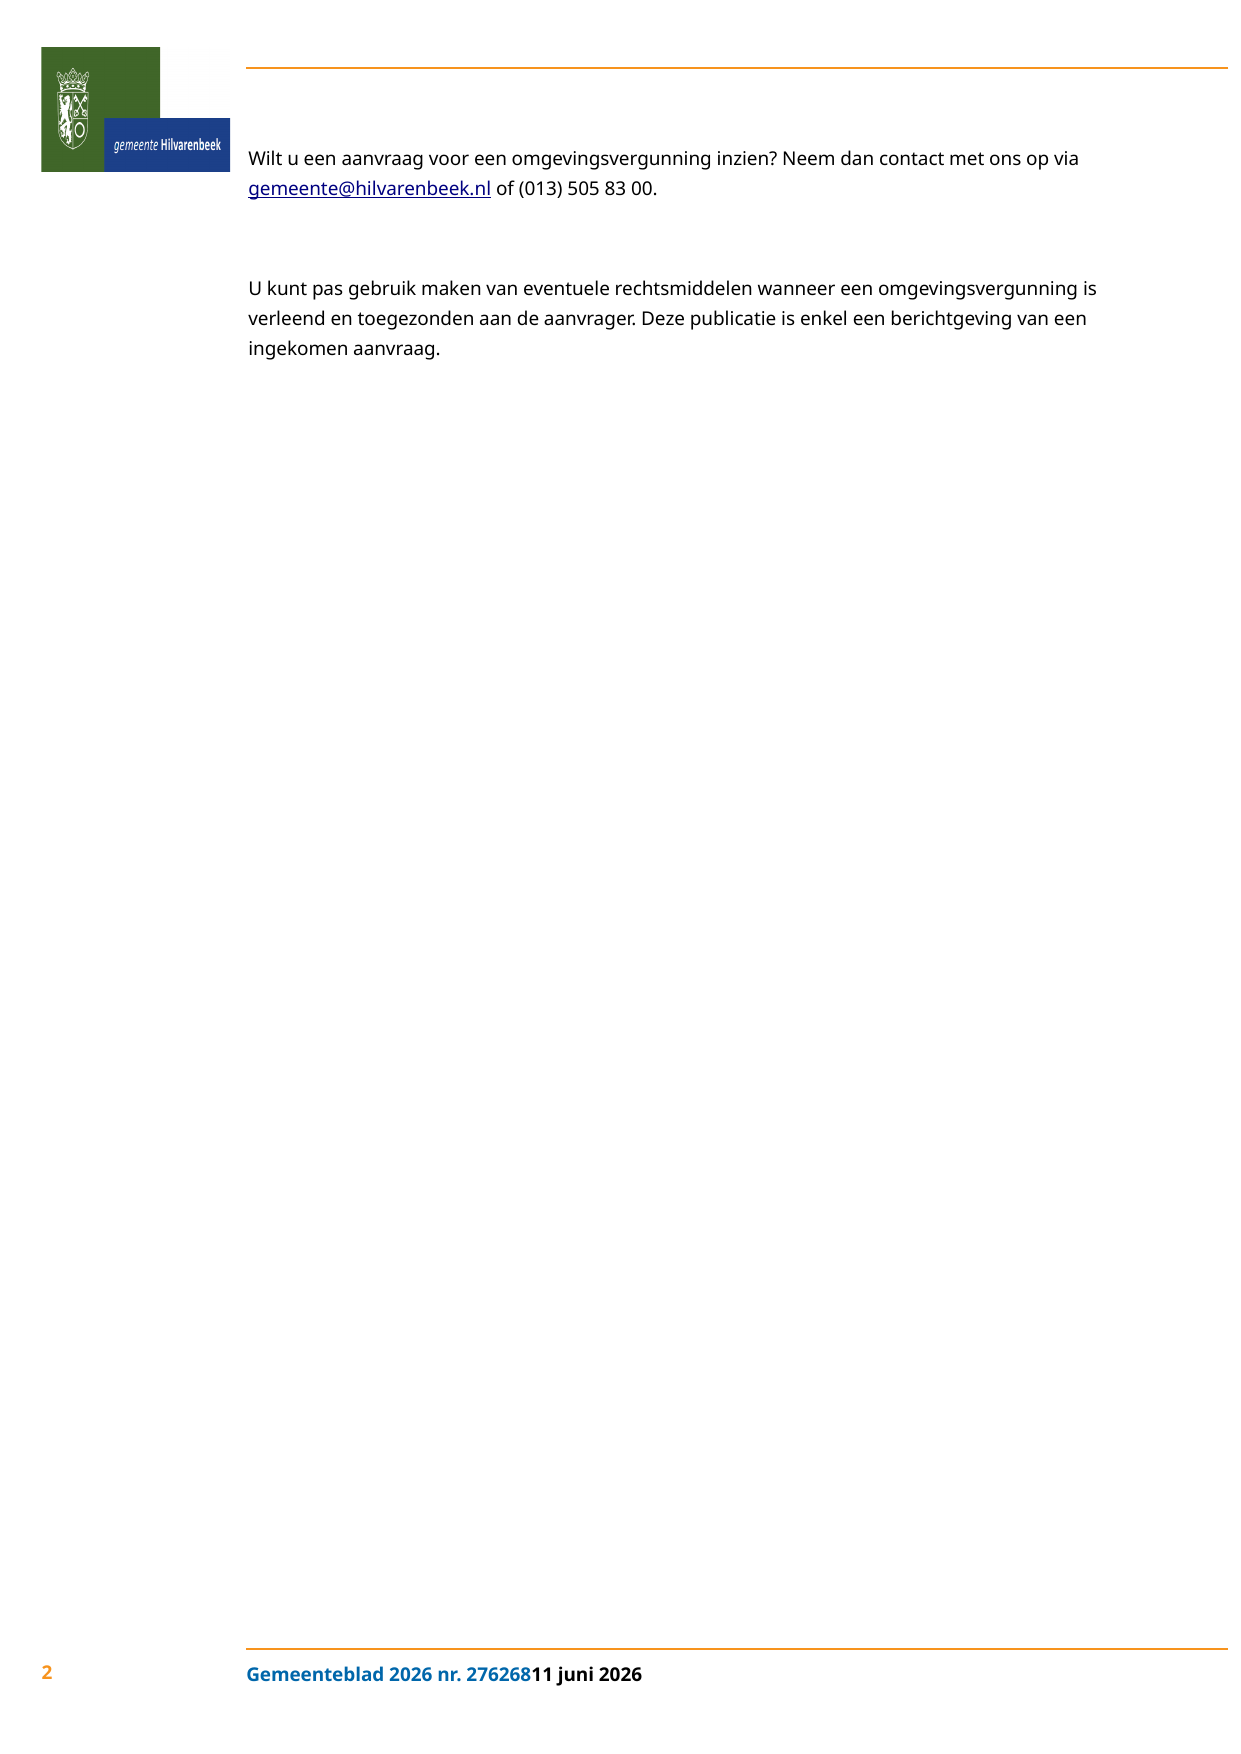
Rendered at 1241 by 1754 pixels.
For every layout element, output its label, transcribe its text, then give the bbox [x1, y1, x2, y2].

text U kunt pas gebruik maken van eventuele rechtsmiddelen wanneer een omgevingsvergunning is verleend en toegezonden aan de aanvrager. Deze publicatie is enkel een berichtgeving van een ingekomen aanvraag. [248, 276, 1152, 361]
picture [41, 47, 231, 172]
text Wilt u een aanvraag voor een omgevingsvergunning inzien? Neem dan contact met ons op via gemeente@hilvarenbeek.nl of (013) 505 83 00. [248, 145, 1152, 201]
